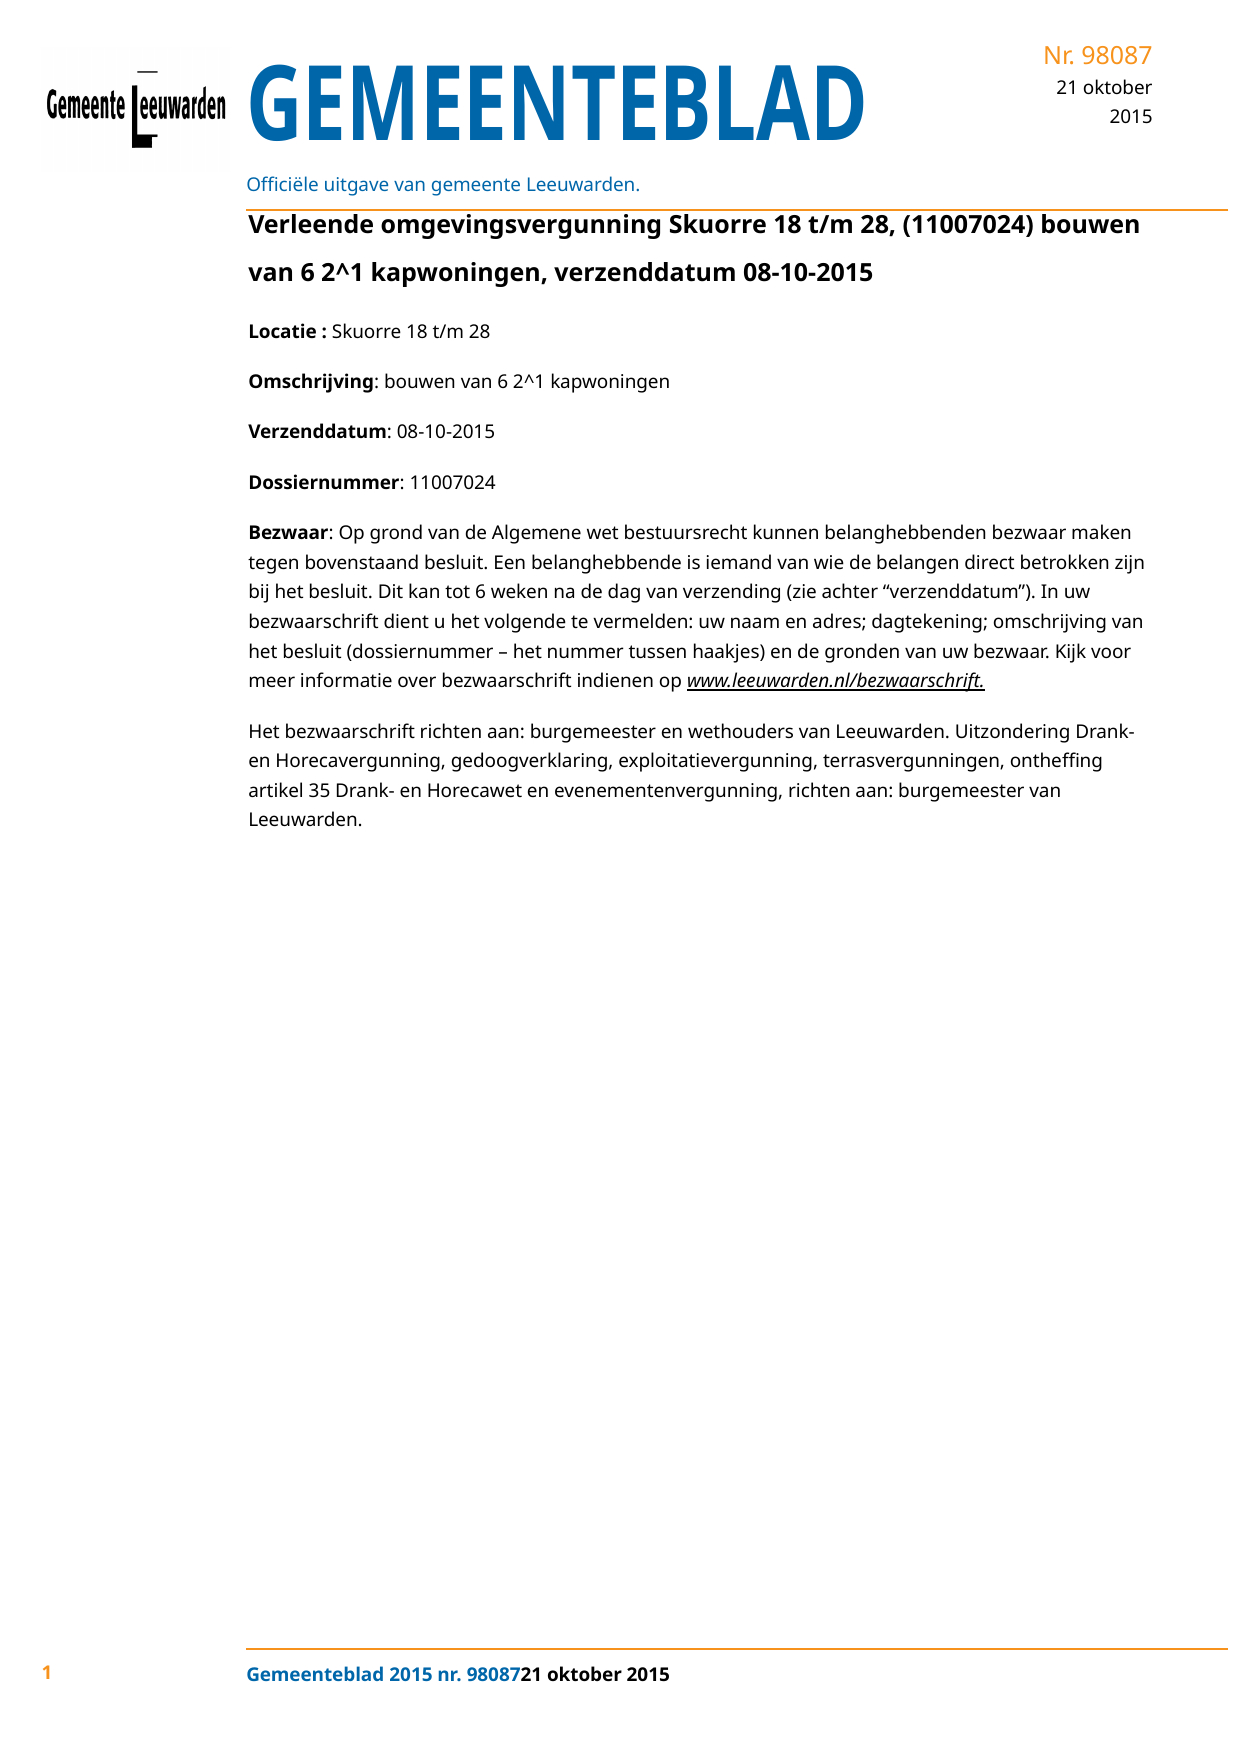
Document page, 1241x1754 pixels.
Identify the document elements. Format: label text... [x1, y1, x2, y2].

text Dossiernummer: 11007024 [248, 469, 1152, 495]
text Verleende omgevingsvergunning Skuorre 18 t/m 28, (11007024) bouwen van 6 2^1 kapwoningen, verzenddatum 08-10-2015 [248, 211, 1152, 288]
text Bezwaar: Op grond van de Algemene wet bestuursrecht kunnen belanghebbenden bezwaar maken tegen bovenstaand besluit. Een belanghebbende is iemand van wie de belangen direct betrokken zijn bij het besluit. Dit kan tot 6 weken na de dag van verzending (zie achter “verzenddatum”). In uw bezwaarschrift dient u het volgende te vermelden: uw naam en adres; dagtekening; omschrijving van het besluit (dossiernummer – het nummer tussen haakjes) en de gronden van uw bezwaar. Kijk voor meer informatie over bezwaarschrift indienen op www.leeuwarden.nl/bezwaarschrift. [248, 519, 1152, 693]
text Omschrijving: bouwen van 6 2^1 kapwoningen [248, 368, 1152, 394]
text Het bezwaarschrift richten aan: burgemeester en wethouders van Leeuwarden. Uitzondering Drank- en Horecavergunning, gedoogverklaring, exploitatievergunning, terrasvergunningen, ontheffing artikel 35 Drank- en Horecawet en evenementenvergunning, richten aan: burgemeester van Leeuwarden. [248, 718, 1152, 832]
text Locatie : Skuorre 18 t/m 28 [248, 318, 1152, 344]
text Verzenddatum: 08-10-2015 [248, 419, 1152, 444]
picture [41, 47, 231, 172]
